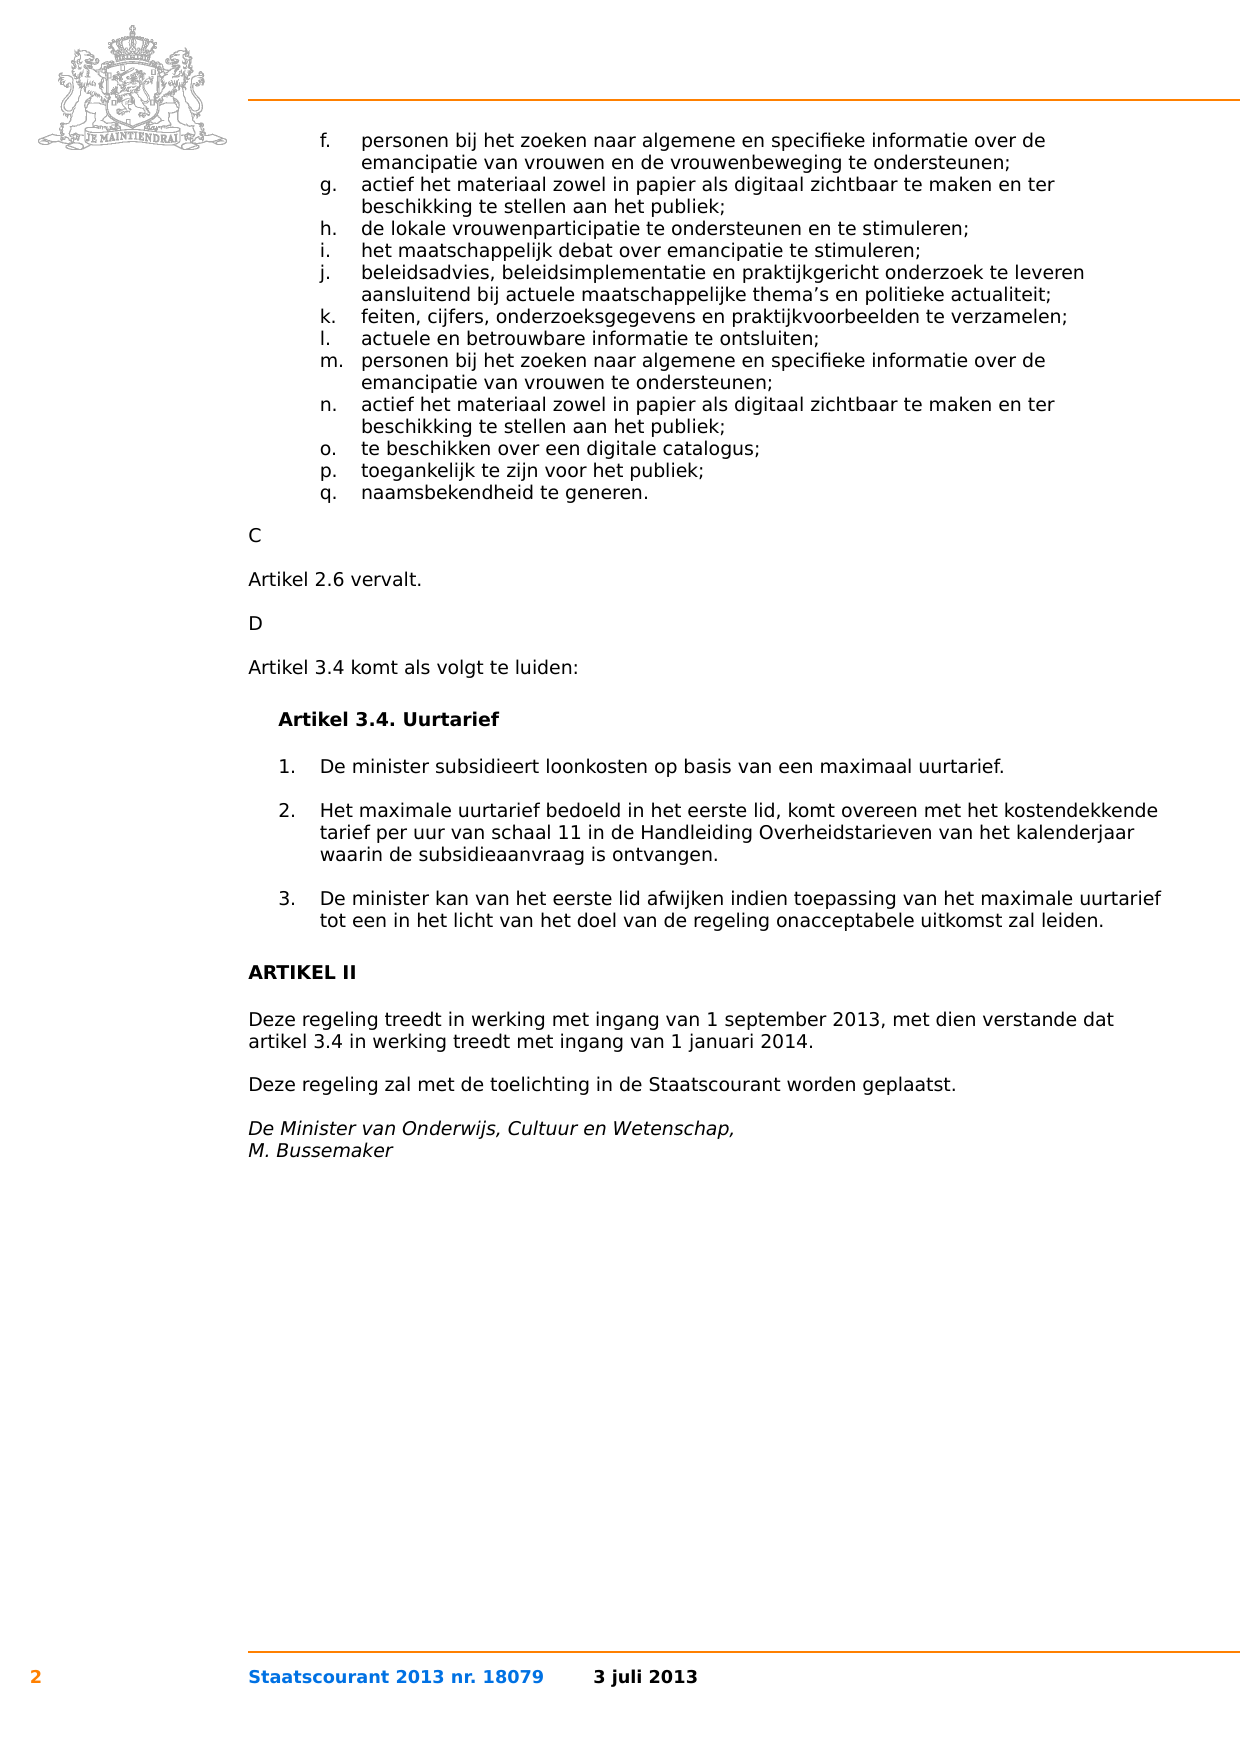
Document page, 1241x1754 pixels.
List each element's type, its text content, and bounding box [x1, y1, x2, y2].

text i. het maatschappelijk debat over emancipatie te stimuleren; [319, 240, 1163, 262]
text 1. De minister subsidieert loonkosten op basis van een maximaal uurtarief. [278, 756, 1163, 778]
text C [248, 525, 1163, 547]
subtitle ARTIKEL II [248, 962, 1163, 983]
text j. beleidsadvies, beleidsimplementatie en praktijkgericht onderzoek te leveren aansluitend bij actuele maatschappelijke thema’s en politieke actualiteit; [319, 262, 1163, 306]
text m. personen bij het zoeken naar algemene en specifieke informatie over de emancipatie van vrouwen te ondersteunen; [319, 350, 1163, 394]
text 3. De minister kan van het eerste lid afwijken indien toepassing van het maximale uurtarief tot een in het licht van het doel van de regeling onacceptabele uitkomst zal leiden. [278, 888, 1163, 932]
text Artikel 3.4 komt als volgt te luiden: [248, 657, 1163, 679]
text h. de lokale vrouwenparticipatie te ondersteunen en te stimuleren; [319, 218, 1163, 240]
text q. naamsbekendheid te generen. [319, 482, 1163, 503]
text f. personen bij het zoeken naar algemene en specifieke informatie over de emancipatie van vrouwen en de vrouwenbeweging te ondersteunen; [319, 130, 1163, 174]
text o. te beschikken over een digitale catalogus; [319, 438, 1163, 459]
subtitle Artikel 3.4. Uurtarief [278, 709, 1163, 731]
text g. actief het materiaal zowel in papier als digitaal zichtbaar te maken en ter beschikking te stellen aan het publiek; [319, 174, 1163, 218]
text k. feiten, cijfers, onderzoeksgegevens en praktijkvoorbeelden te verzamelen; [319, 306, 1163, 328]
text De Minister van Onderwijs, Cultuur en Wetenschap, M. Bussemaker [248, 1118, 1163, 1162]
text Deze regeling treedt in werking met ingang van 1 september 2013, met dien verstande dat artikel 3.4 in werking treedt met ingang van 1 januari 2014. [248, 1008, 1163, 1052]
picture [38, 25, 227, 150]
text Deze regeling zal met de toelichting in de Staatscourant worden geplaatst. [248, 1074, 1163, 1096]
text l. actuele en betrouwbare informatie te ontsluiten; [319, 328, 1163, 350]
text D [248, 613, 1163, 635]
text n. actief het materiaal zowel in papier als digitaal zichtbaar te maken en ter beschikking te stellen aan het publiek; [319, 394, 1163, 438]
text Artikel 2.6 vervalt. [248, 569, 1163, 591]
text p. toegankelijk te zijn voor het publiek; [319, 459, 1163, 482]
text 2. Het maximale uurtarief bedoeld in het eerste lid, komt overeen met het kostendekkende tarief per uur van schaal 11 in de Handleiding Overheidstarieven van het kalenderjaar waarin de subsidieaanvraag is ontvangen. [278, 800, 1163, 866]
